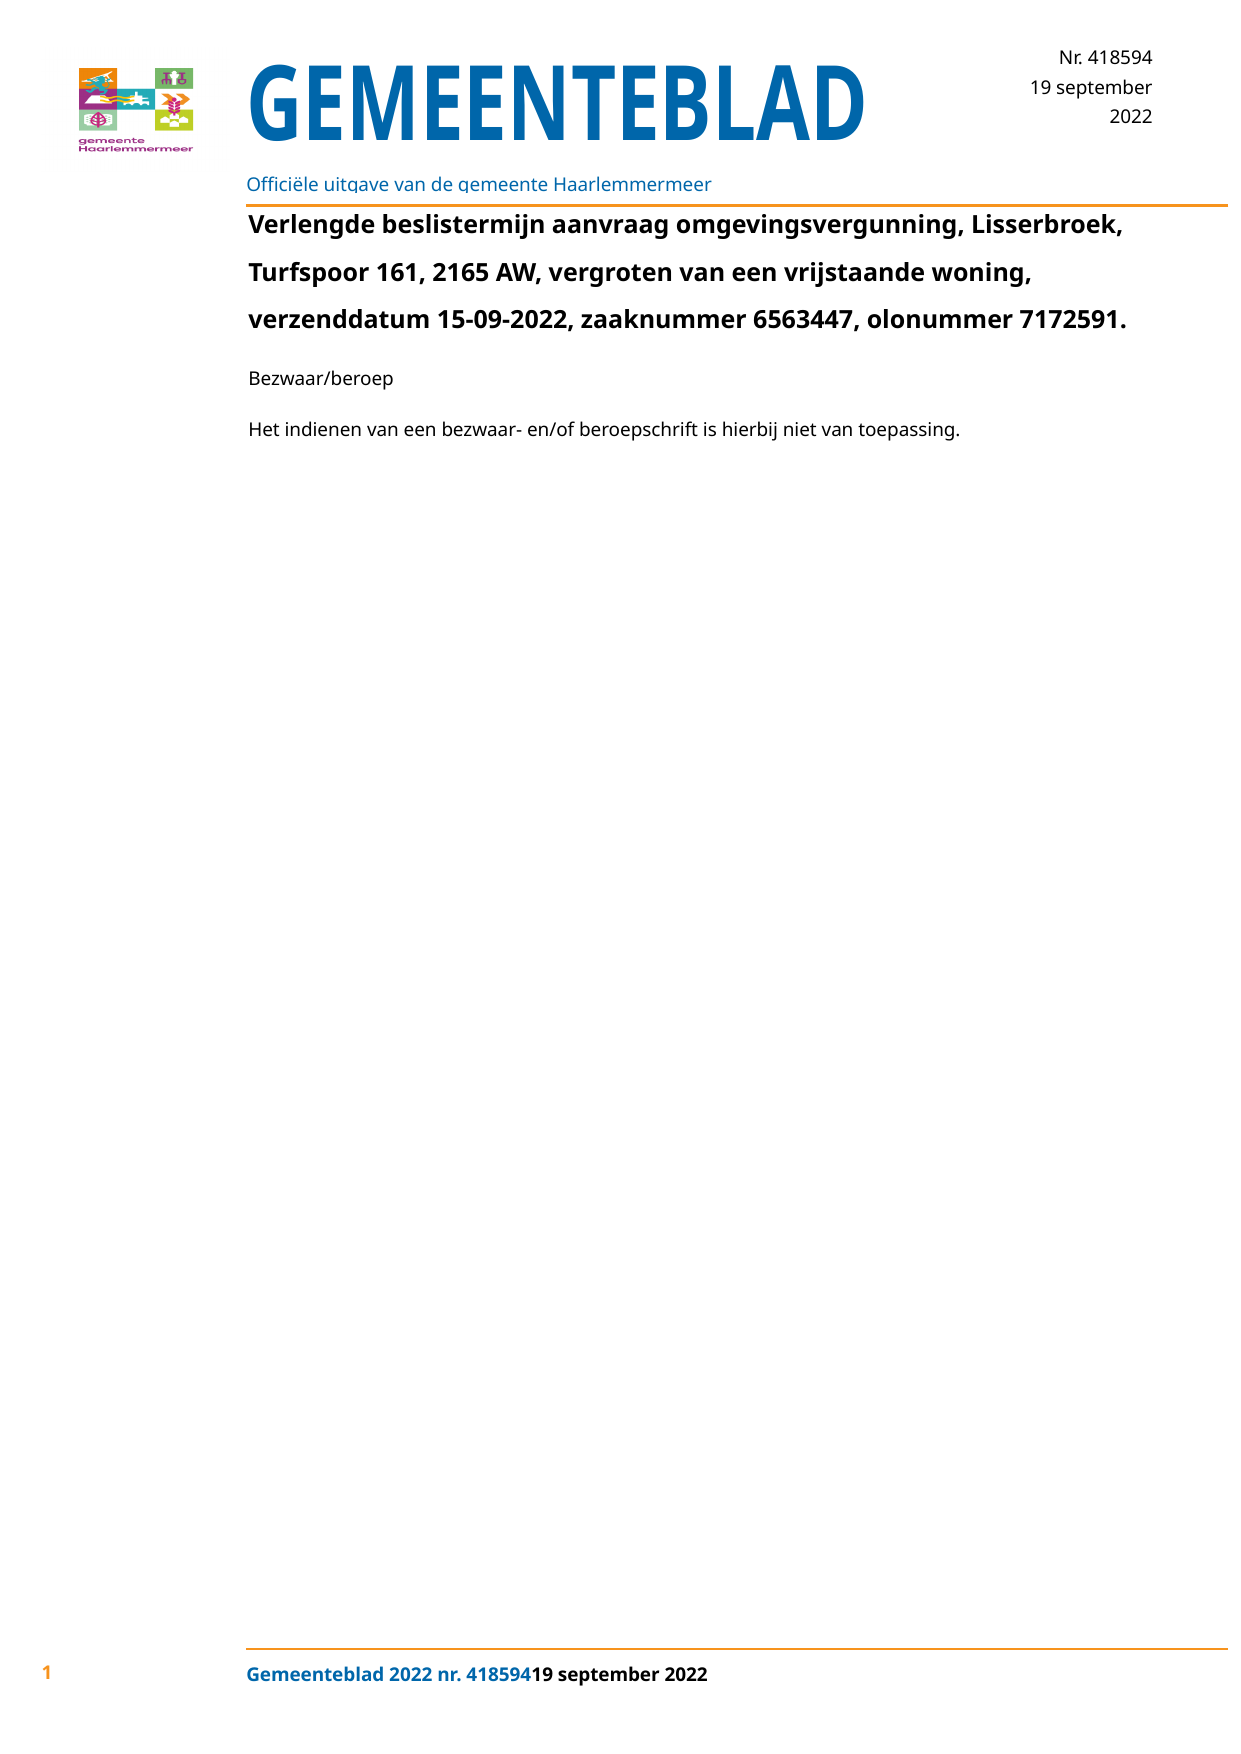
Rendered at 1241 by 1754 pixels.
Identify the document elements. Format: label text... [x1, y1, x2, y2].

text Het indienen van een bezwaar- en/of beroepschrift is hierbij niet van toepassing. [248, 416, 1152, 442]
picture [41, 47, 231, 172]
text Verlengde beslistermijn aanvraag omgevingsvergunning, Lisserbroek, Turfspoor 161, 2165 AW, vergroten van een vrijstaande woning, verzenddatum 15-09-2022, zaaknummer 6563447, olonummer 7172591. [248, 207, 1152, 336]
text Bezwaar/beroep [248, 366, 1152, 391]
